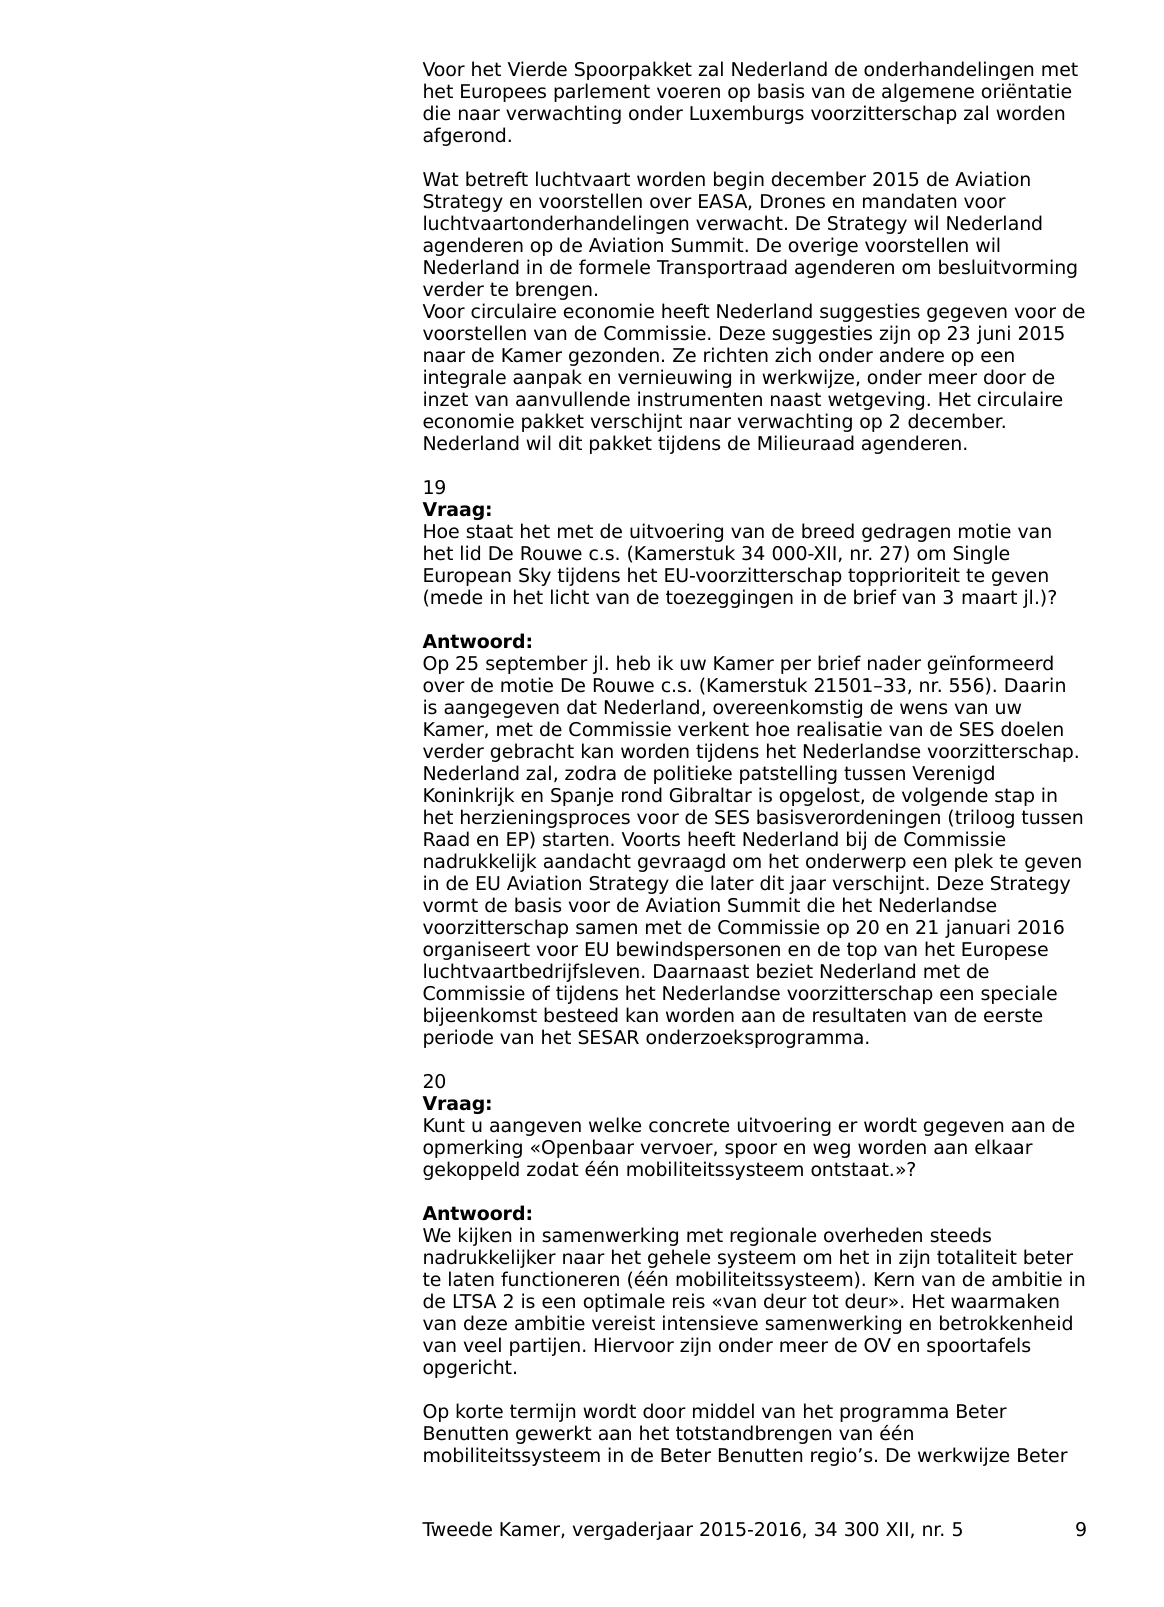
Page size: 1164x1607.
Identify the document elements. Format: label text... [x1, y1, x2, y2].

text We kijken in samenwerking met regionale overheden steeds nadrukkelijker naar het gehele systeem om het in zijn totaliteit beter te laten functioneren (één mobiliteitssysteem). Kern van de ambitie in de LTSA 2 is een optimale reis «van deur tot deur». Het waarmaken van deze ambitie vereist intensieve samenwerking en betrokkenheid van veel partijen. Hiervoor zijn onder meer de OV en spoortafels opgericht. [422, 1225, 1087, 1379]
text 20 [422, 1071, 1087, 1093]
text Wat betreft luchtvaart worden begin december 2015 de Aviation Strategy en voorstellen over EASA, Drones en mandaten voor luchtvaartonderhandelingen verwacht. De Strategy wil Nederland agenderen op de Aviation Summit. De overige voorstellen wil Nederland in de formele Transportraad agenderen om besluitvorming verder te brengen. [422, 169, 1087, 301]
text Voor het Vierde Spoorpakket zal Nederland de onderhandelingen met het Europees parlement voeren op basis van de algemene oriëntatie die naar verwachting onder Luxemburgs voorzitterschap zal worden afgerond. [422, 59, 1087, 147]
text Voor circulaire economie heeft Nederland suggesties gegeven voor de voorstellen van de Commissie. Deze suggesties zijn op 23 juni 2015 naar de Kamer gezonden. Ze richten zich onder andere op een integrale aanpak en vernieuwing in werkwijze, onder meer door de inzet van aanvullende instrumenten naast wetgeving. Het circulaire economie pakket verschijnt naar verwachting op 2 december. Nederland wil dit pakket tijdens de Milieuraad agenderen. [422, 301, 1087, 455]
text Antwoord: [422, 1203, 1087, 1225]
text Hoe staat het met de uitvoering van de breed gedragen motie van het lid De Rouwe c.s. (Kamerstuk 34 000-XII, nr. 27) om Single European Sky tijdens het EU-voorzitterschap topprioriteit te geven (mede in het licht van de toezeggingen in de brief van 3 maart jl.)? [422, 521, 1087, 609]
text Vraag: [422, 499, 1087, 521]
text Kunt u aangeven welke concrete uitvoering er wordt gegeven aan de opmerking «Openbaar vervoer, spoor en weg worden aan elkaar gekoppeld zodat één mobiliteitssysteem ontstaat.»? [422, 1115, 1087, 1181]
text Vraag: [422, 1093, 1087, 1115]
text 19 [422, 477, 1087, 499]
text Antwoord: [422, 631, 1087, 653]
text Op 25 september jl. heb ik uw Kamer per brief nader geïnformeerd over de motie De Rouwe c.s. (Kamerstuk 21501–33, nr. 556). Daarin is aangegeven dat Nederland, overeenkomstig de wens van uw Kamer, met de Commissie verkent hoe realisatie van de SES doelen verder gebracht kan worden tijdens het Nederlandse voorzitterschap. Nederland zal, zodra de politieke patstelling tussen Verenigd Koninkrijk en Spanje rond Gibraltar is opgelost, de volgende stap in het herzieningsproces voor de SES basisverordeningen (triloog tussen Raad en EP) starten. Voorts heeft Nederland bij de Commissie nadrukkelijk aandacht gevraagd om het onderwerp een plek te geven in de EU Aviation Strategy die later dit jaar verschijnt. Deze Strategy vormt de basis voor de Aviation Summit die het Nederlandse voorzitterschap samen met de Commissie op 20 en 21 januari 2016 organiseert voor EU bewindspersonen en de top van het Europese luchtvaartbedrijfsleven. Daarnaast beziet Nederland met de Commissie of tijdens het Nederlandse voorzitterschap een speciale bijeenkomst besteed kan worden aan de resultaten van de eerste periode van het SESAR onderzoeksprogramma. [422, 653, 1087, 1049]
text Op korte termijn wordt door middel van het programma Beter Benutten gewerkt aan het totstandbrengen van één mobiliteitssysteem in de Beter Benutten regio’s. De werkwijze Beter [422, 1401, 1087, 1467]
